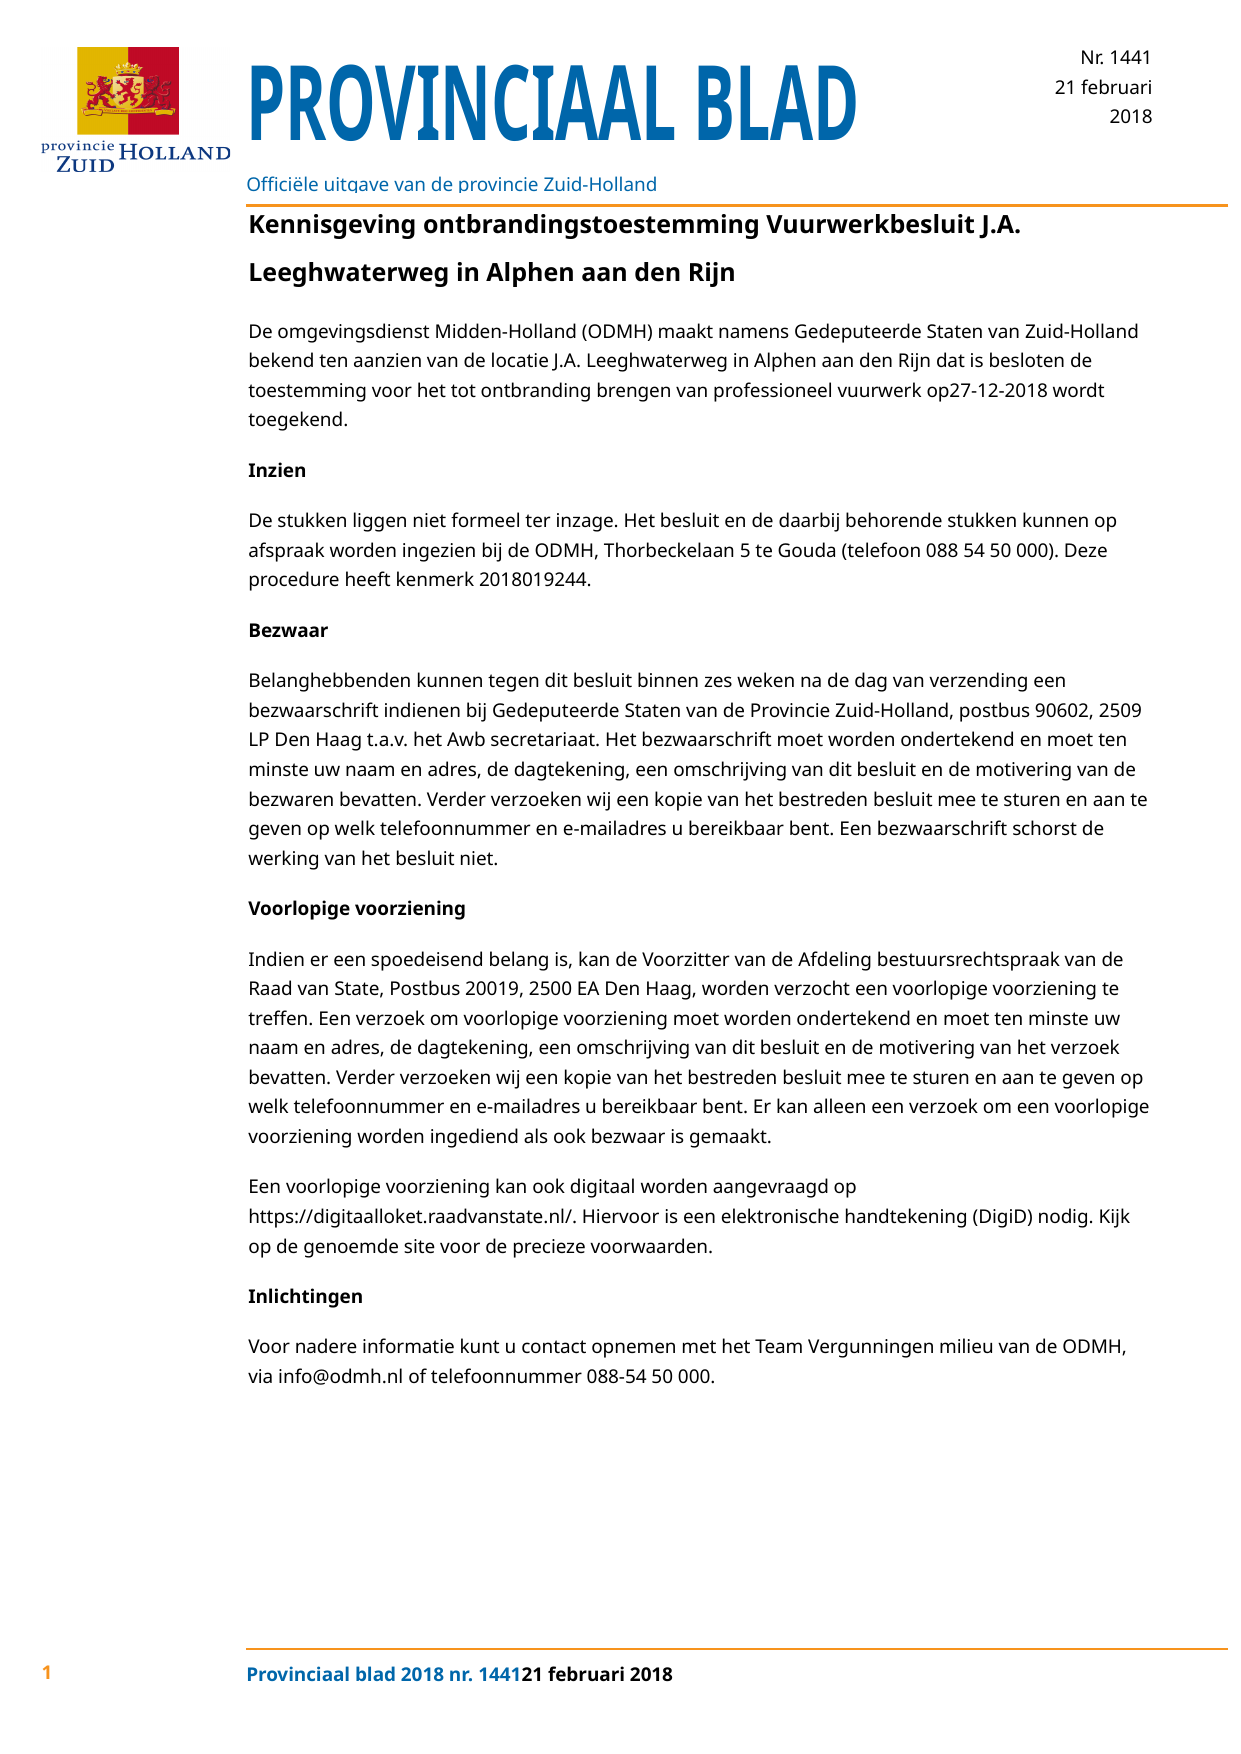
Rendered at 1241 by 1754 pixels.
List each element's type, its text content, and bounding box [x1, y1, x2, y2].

text Inlichtingen [248, 1283, 1152, 1309]
text De omgevingsdienst Midden-Holland (ODMH) maakt namens Gedeputeerde Staten van Zuid-Holland bekend ten aanzien van de locatie J.A. Leeghwaterweg in Alphen aan den Rijn dat is besloten de toestemming voor het tot ontbranding brengen van professioneel vuurwerk op27-12-2018 wordt toegekend. [248, 318, 1152, 432]
text Inzien [248, 457, 1152, 483]
text Voor nadere informatie kunt u contact opnemen met het Team Vergunningen milieu van de ODMH, via info@odmh.nl of telefoonnummer 088-54 50 000. [248, 1334, 1152, 1389]
text Indien er een spoedeisend belang is, kan de Voorzitter van de Afdeling bestuursrechtspraak van de Raad van State, Postbus 20019, 2500 EA Den Haag, worden verzocht een voorlopige voorziening te treffen. Een verzoek om voorlopige voorziening moet worden ondertekend en moet ten minste uw naam en adres, de dagtekening, een omschrijving van dit besluit en de motivering van het verzoek bevatten. Verder verzoeken wij een kopie van het bestreden besluit mee te sturen en aan te geven op welk telefoonnummer en e-mailadres u bereikbaar bent. Er kan alleen een verzoek om een voorlopige voorziening worden ingediend als ook bezwaar is gemaakt. [248, 946, 1152, 1149]
text Voorlopige voorziening [248, 895, 1152, 921]
text Belanghebbenden kunnen tegen dit besluit binnen zes weken na de dag van verzending een bezwaarschrift indienen bij Gedeputeerde Staten van de Provincie Zuid-Holland, postbus 90602, 2509 LP Den Haag t.a.v. het Awb secretariaat. Het bezwaarschrift moet worden ondertekend en moet ten minste uw naam en adres, de dagtekening, een omschrijving van dit besluit en de motivering van de bezwaren bevatten. Verder verzoeken wij een kopie van het bestreden besluit mee te sturen en aan te geven op welk telefoonnummer en e-mailadres u bereikbaar bent. Een bezwaarschrift schorst de werking van het besluit niet. [248, 667, 1152, 871]
text Een voorlopige voorziening kan ook digitaal worden aangevraagd op https://digitaalloket.raadvanstate.nl/. Hiervoor is een elektronische handtekening (DigiD) nodig. Kijk op de genoemde site voor de precieze voorwaarden. [248, 1174, 1152, 1259]
text Bezwaar [248, 617, 1152, 643]
text Kennisgeving ontbrandingstoestemming Vuurwerkbesluit J.A. Leeghwaterweg in Alphen aan den Rijn [248, 207, 1152, 288]
text De stukken liggen niet formeel ter inzage. Het besluit en de daarbij behorende stukken kunnen op afspraak worden ingezien bij de ODMH, Thorbeckelaan 5 te Gouda (telefoon 088 54 50 000). Deze procedure heeft kenmerk 2018019244. [248, 507, 1152, 592]
picture [41, 47, 231, 172]
